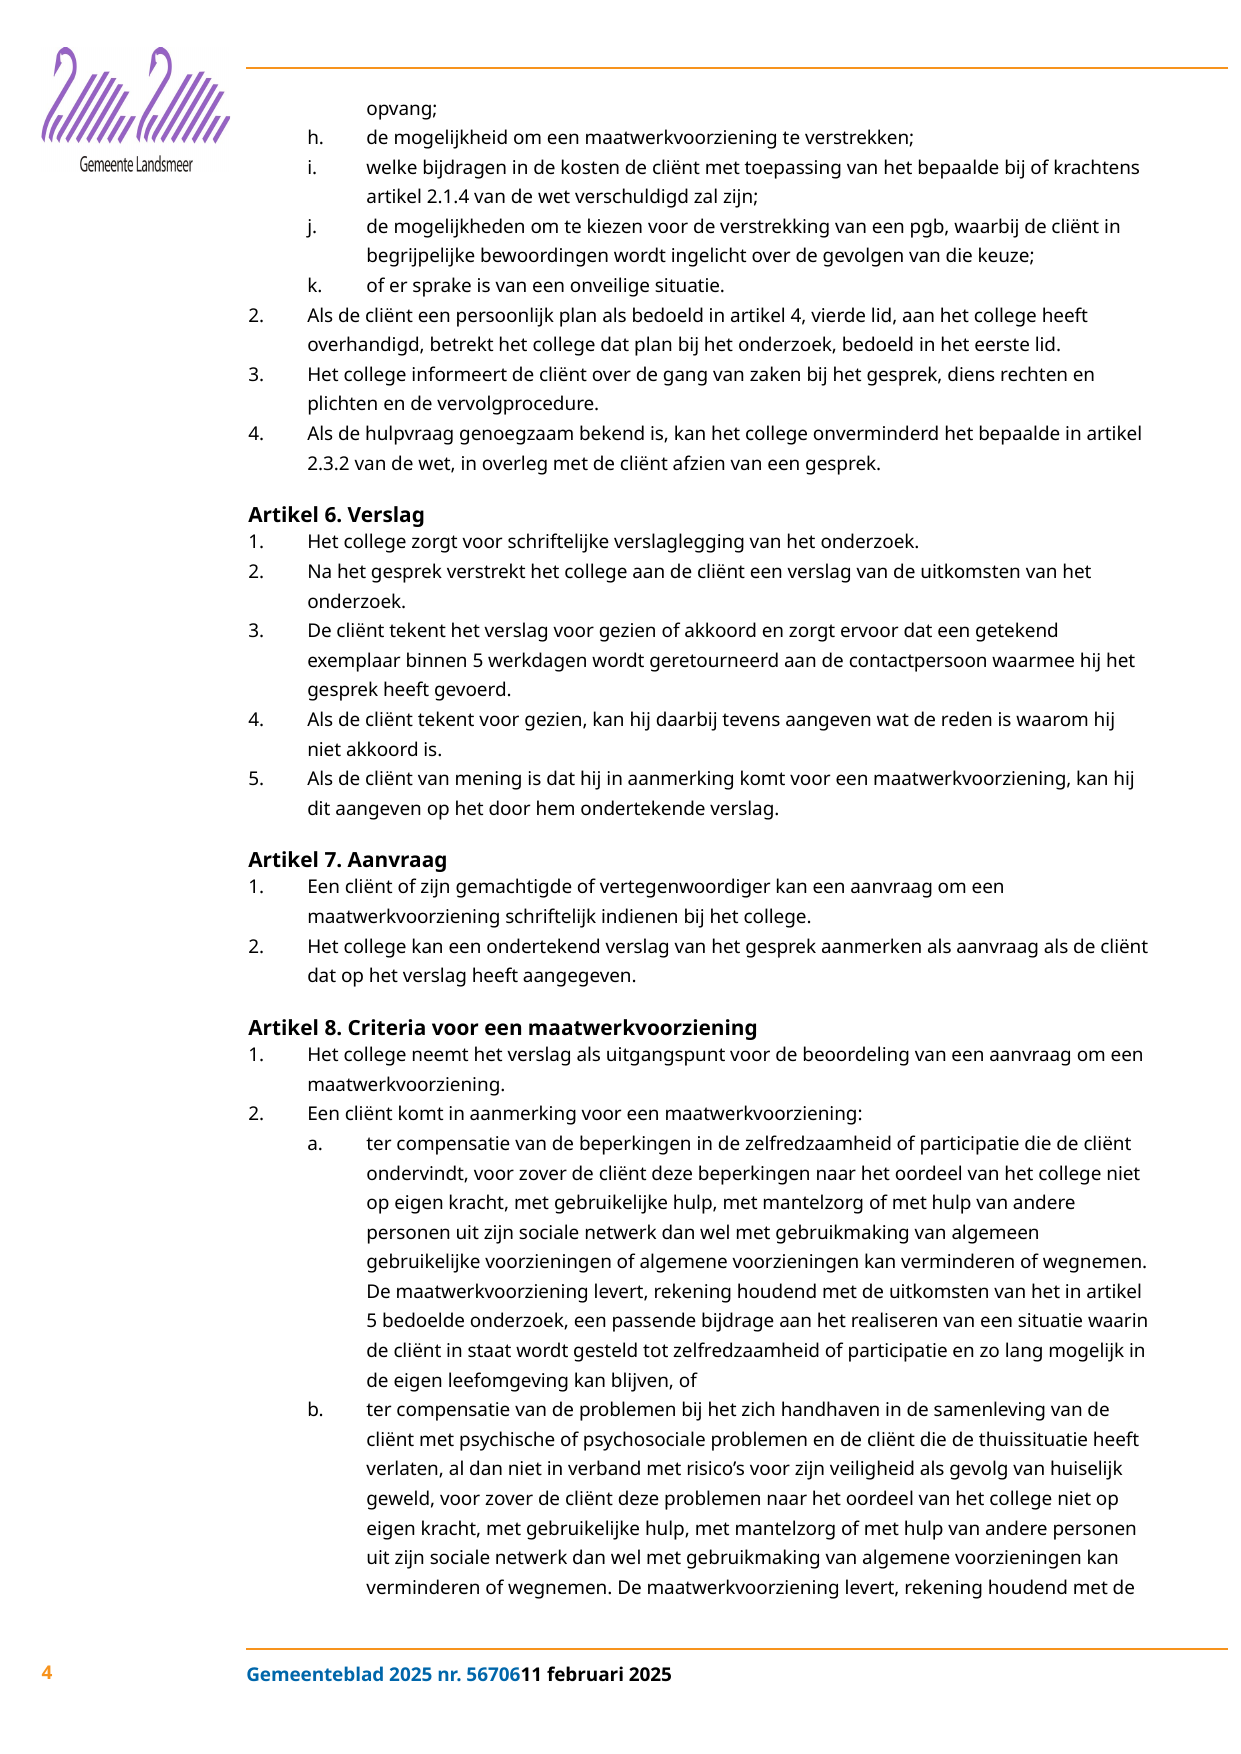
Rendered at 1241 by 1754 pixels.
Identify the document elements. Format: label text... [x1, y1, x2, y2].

text Artikel 6. Verslag [248, 500, 1152, 529]
list Een cliënt komt in aanmerking voor een maatwerkvoorziening: [248, 1101, 1152, 1126]
list Het college zorgt voor schriftelijke verslaglegging van het onderzoek. [248, 529, 1152, 554]
list Het college neemt het verslag als uitgangspunt voor de beoordeling van een aanvraag om een maatwerkvoorziening. [248, 1041, 1152, 1097]
picture [41, 47, 231, 172]
list ter compensatie van de problemen bij het zich handhaven in de samenleving van de cliënt met psychische of psychosociale problemen en de cliënt die de thuissituatie heeft verlaten, al dan niet in verband met risico’s voor zijn veiligheid als gevolg van huiselijk geweld, voor zover de cliënt deze problemen naar het oordeel van het college niet op eigen kracht, met gebruikelijke hulp, met mantelzorg of met hulp van andere personen uit zijn sociale netwerk dan wel met gebruikmaking van algemene voorzieningen kan verminderen of wegnemen. De maatwerkvoorziening levert, rekening houdend met de [307, 1396, 1152, 1599]
list ter compensatie van de beperkingen in de zelfredzaamheid of participatie die de cliënt ondervindt, voor zover de cliënt deze beperkingen naar het oordeel van het college niet op eigen kracht, met gebruikelijke hulp, met mantelzorg of met hulp van andere personen uit zijn sociale netwerk dan wel met gebruikmaking van algemeen gebruikelijke voorzieningen of algemene voorzieningen kan verminderen of wegnemen. De maatwerkvoorziening levert, rekening houdend met de uitkomsten van het in artikel 5 bedoelde onderzoek, een passende bijdrage aan het realiseren van een situatie waarin de cliënt in staat wordt gesteld tot zelfredzaamheid of participatie en zo lang mogelijk in de eigen leefomgeving kan blijven, of [307, 1130, 1152, 1392]
list of er sprake is van een onveilige situatie. [307, 272, 1152, 298]
list Als de hulpvraag genoegzaam bekend is, kan het college onverminderd het bepaalde in artikel 2.3.2 van de wet, in overleg met de cliënt afzien van een gesprek. [248, 420, 1152, 476]
list Het college informeert de cliënt over de gang van zaken bij het gesprek, diens rechten en plichten en de vervolgprocedure. [248, 361, 1152, 416]
list Als de cliënt een persoonlijk plan als bedoeld in artikel 4, vierde lid, aan het college heeft overhandigd, betrekt het college dat plan bij het onderzoek, bedoeld in het eerste lid. [248, 302, 1152, 357]
list welke bijdragen in de kosten de cliënt met toepassing van het bepaalde bij of krachtens artikel 2.1.4 van de wet verschuldigd zal zijn; [307, 154, 1152, 209]
list De cliënt tekent het verslag voor gezien of akkoord en zorgt ervoor dat een getekend exemplaar binnen 5 werkdagen wordt geretourneerd aan de contactpersoon waarmee hij het gesprek heeft gevoerd. [248, 617, 1152, 702]
list Als de cliënt tekent voor gezien, kan hij daarbij tevens aangeven wat de reden is waarom hij niet akkoord is. [248, 706, 1152, 761]
list de mogelijkheden om te kiezen voor de verstrekking van een pgb, waarbij de cliënt in begrijpelijke bewoordingen wordt ingelicht over de gevolgen van die keuze; [307, 213, 1152, 268]
list opvang; [307, 95, 1152, 121]
list Een cliënt of zijn gemachtigde of vertegenwoordiger kan een aanvraag om een maatwerkvoorziening schriftelijk indienen bij het college. [248, 874, 1152, 929]
list Na het gesprek verstrekt het college aan de cliënt een verslag van de uitkomsten van het onderzoek. [248, 558, 1152, 613]
list Het college kan een ondertekend verslag van het gesprek aanmerken als aanvraag als de cliënt dat op het verslag heeft aangegeven. [248, 933, 1152, 988]
list Als de cliënt van mening is dat hij in aanmerking komt voor een maatwerkvoorziening, kan hij dit aangeven op het door hem ondertekende verslag. [248, 765, 1152, 821]
text Artikel 8. Criteria voor een maatwerkvoorziening [248, 1013, 1152, 1041]
list de mogelijkheid om een maatwerkvoorziening te verstrekken; [307, 124, 1152, 150]
text Artikel 7. Aanvraag [248, 845, 1152, 874]
